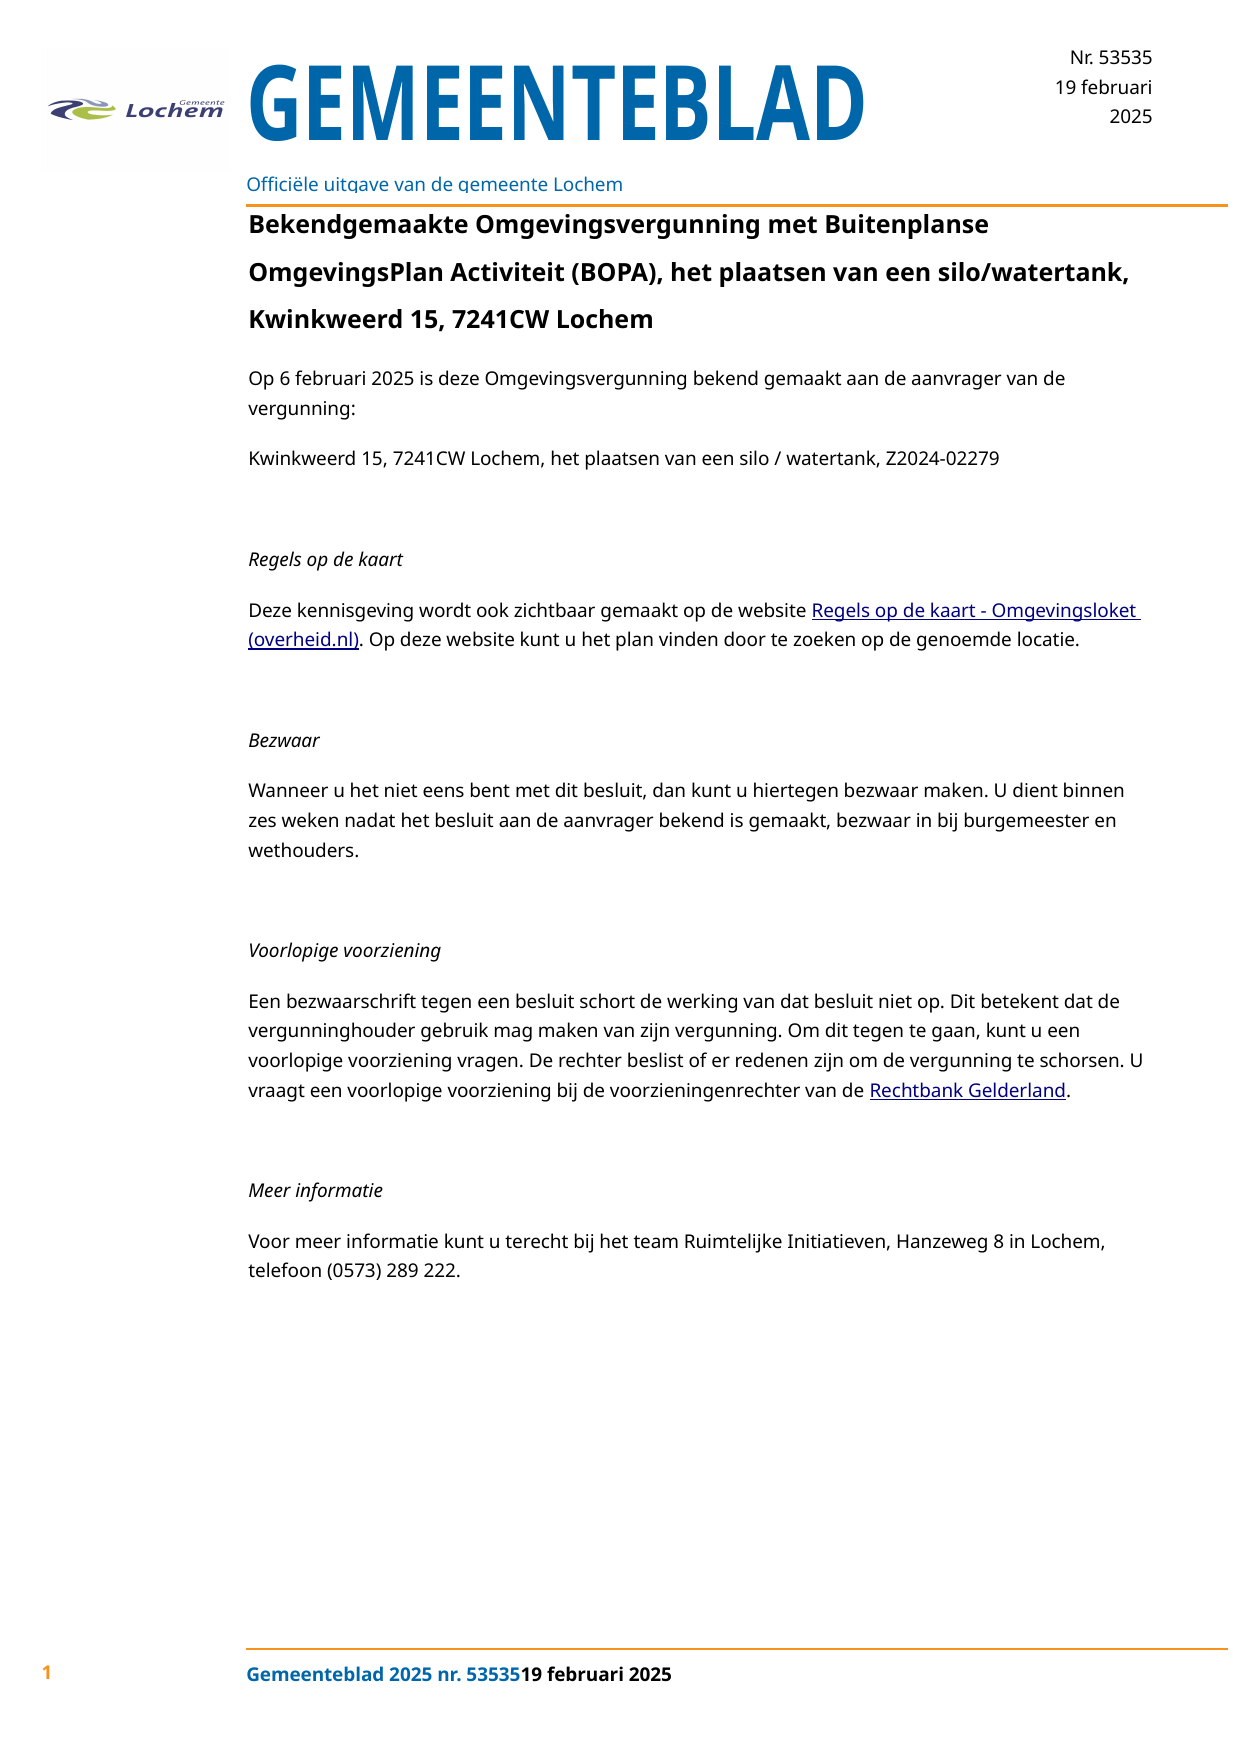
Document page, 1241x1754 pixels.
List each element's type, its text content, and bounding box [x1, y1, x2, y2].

text Voor meer informatie kunt u terecht bij het team Ruimtelijke Initiatieven, Hanzeweg 8 in Lochem, telefoon (0573) 289 222. [248, 1228, 1152, 1283]
text Wanneer u het niet eens bent met dit besluit, dan kunt u hiertegen bezwaar maken. U dient binnen zes weken nadat het besluit aan de aanvrager bekend is gemaakt, bezwaar in bij burgemeester en wethouders. [248, 778, 1152, 862]
text Regels op de kaart [248, 546, 1152, 572]
text Een bezwaarschrift tegen een besluit schort de werking van dat besluit niet op. Dit betekent dat de vergunninghouder gebruik mag maken van zijn vergunning. Om dit tegen te gaan, kunt u een voorlopige voorziening vragen. De rechter beslist of er redenen zijn om de vergunning te schorsen. U vraagt een voorlopige voorziening bij de voorzieningenrechter van de Rechtbank Gelderland. [248, 988, 1152, 1102]
text Op 6 februari 2025 is deze Omgevingsvergunning bekend gemaakt aan de aanvrager van de vergunning: [248, 366, 1152, 421]
text Voorlopige voorziening [248, 938, 1152, 963]
text Bekendgemaakte Omgevingsvergunning met Buitenplanse OmgevingsPlan Activiteit (BOPA), het plaatsen van een silo/watertank, Kwinkweerd 15, 7241CW Lochem [248, 207, 1152, 336]
picture [41, 47, 231, 172]
text Bezwaar [248, 727, 1152, 753]
text Meer informatie [248, 1178, 1152, 1203]
text Deze kennisgeving wordt ook zichtbaar gemaakt op de website Regels op de kaart - Omgevingsloket (overheid.nl). Op deze website kunt u het plan vinden door te zoeken op de genoemde locatie. [248, 597, 1152, 652]
text Kwinkweerd 15, 7241CW Lochem, het plaatsen van een silo / watertank, Z2024-02279 [248, 446, 1152, 471]
